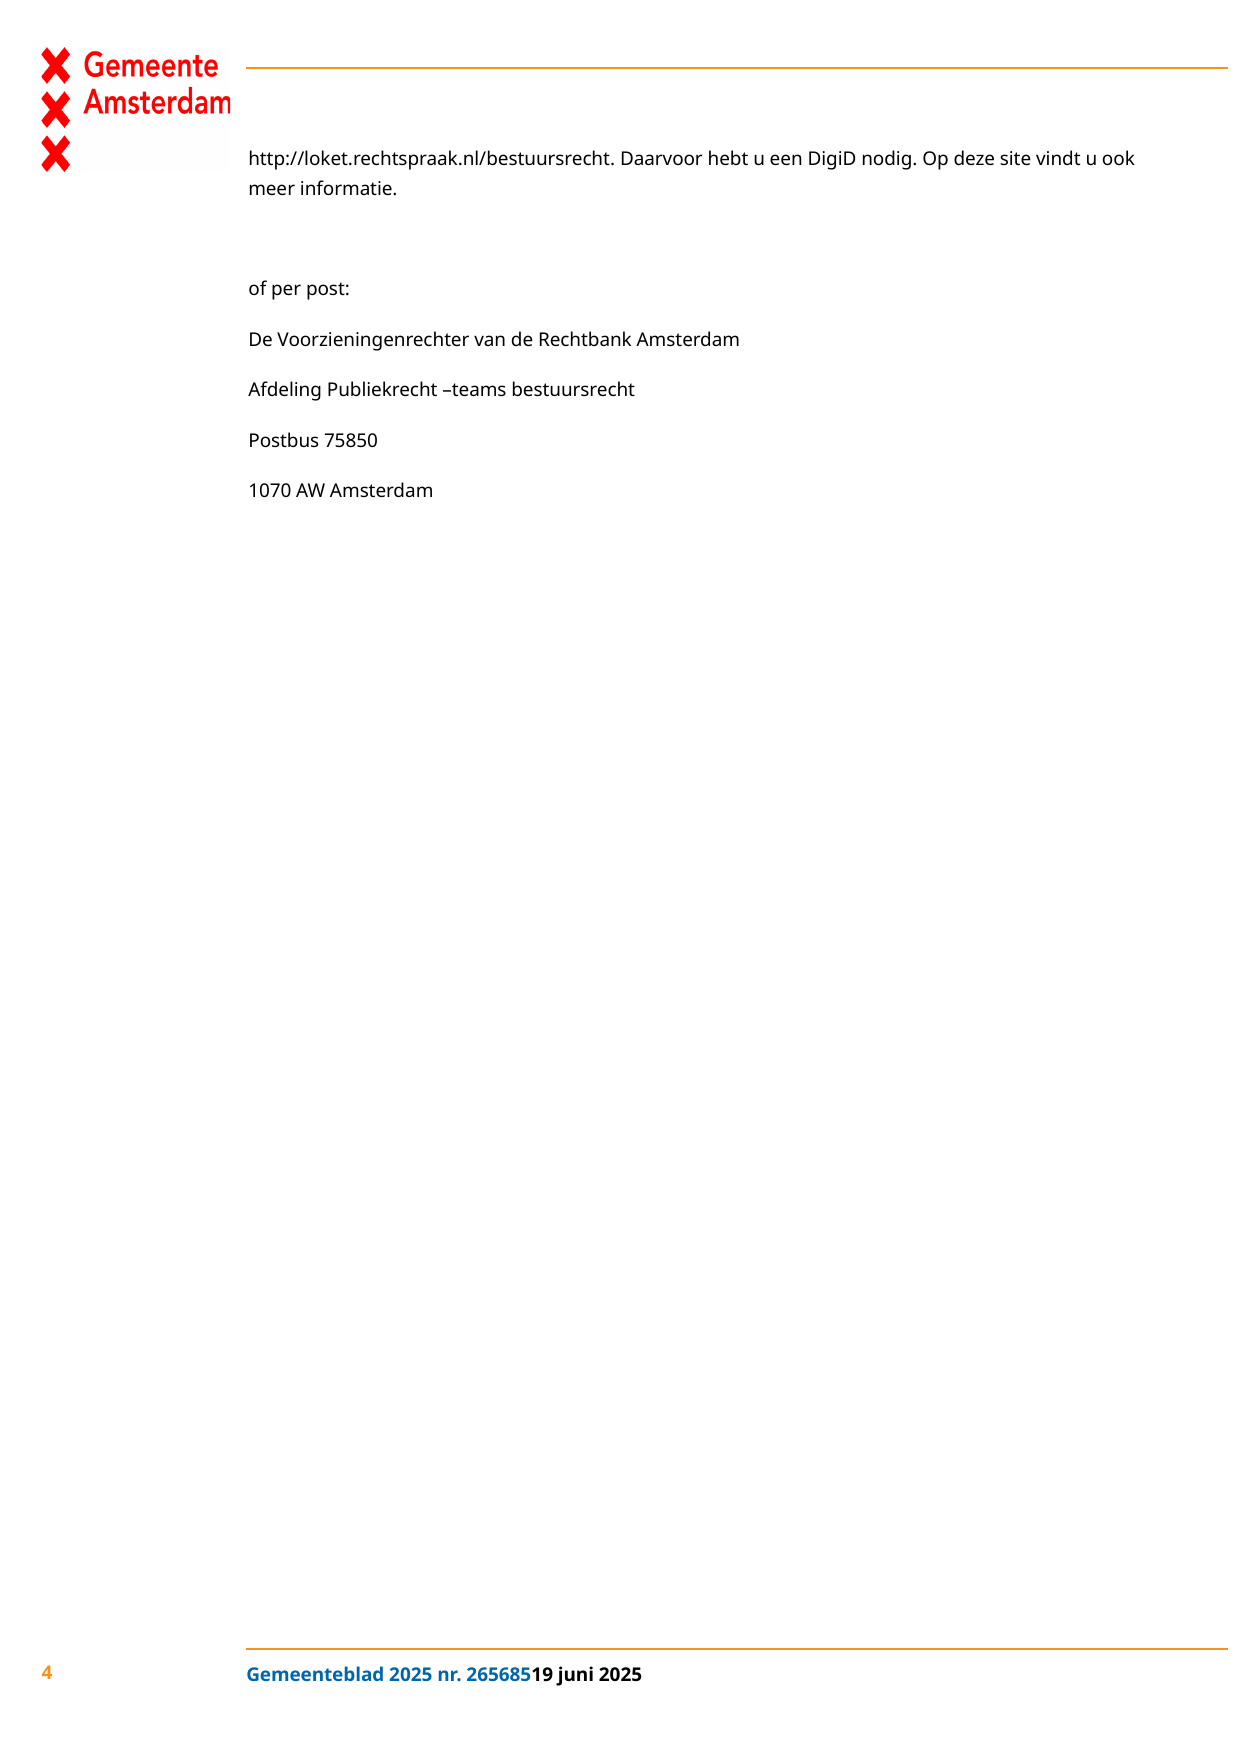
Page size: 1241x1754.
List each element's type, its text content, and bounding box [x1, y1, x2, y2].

text Postbus 75850 [248, 427, 1152, 453]
picture [41, 47, 231, 172]
text http://loket.rechtspraak.nl/bestuursrecht. Daarvoor hebt u een DigiD nodig. Op deze site vindt u ook meer informatie. [248, 145, 1152, 201]
text 1070 AW Amsterdam [248, 477, 1152, 503]
text De Voorzieningenrechter van de Rechtbank Amsterdam [248, 326, 1152, 352]
text Afdeling Publiekrecht –teams bestuursrecht [248, 376, 1152, 402]
text of per post: [248, 276, 1152, 301]
